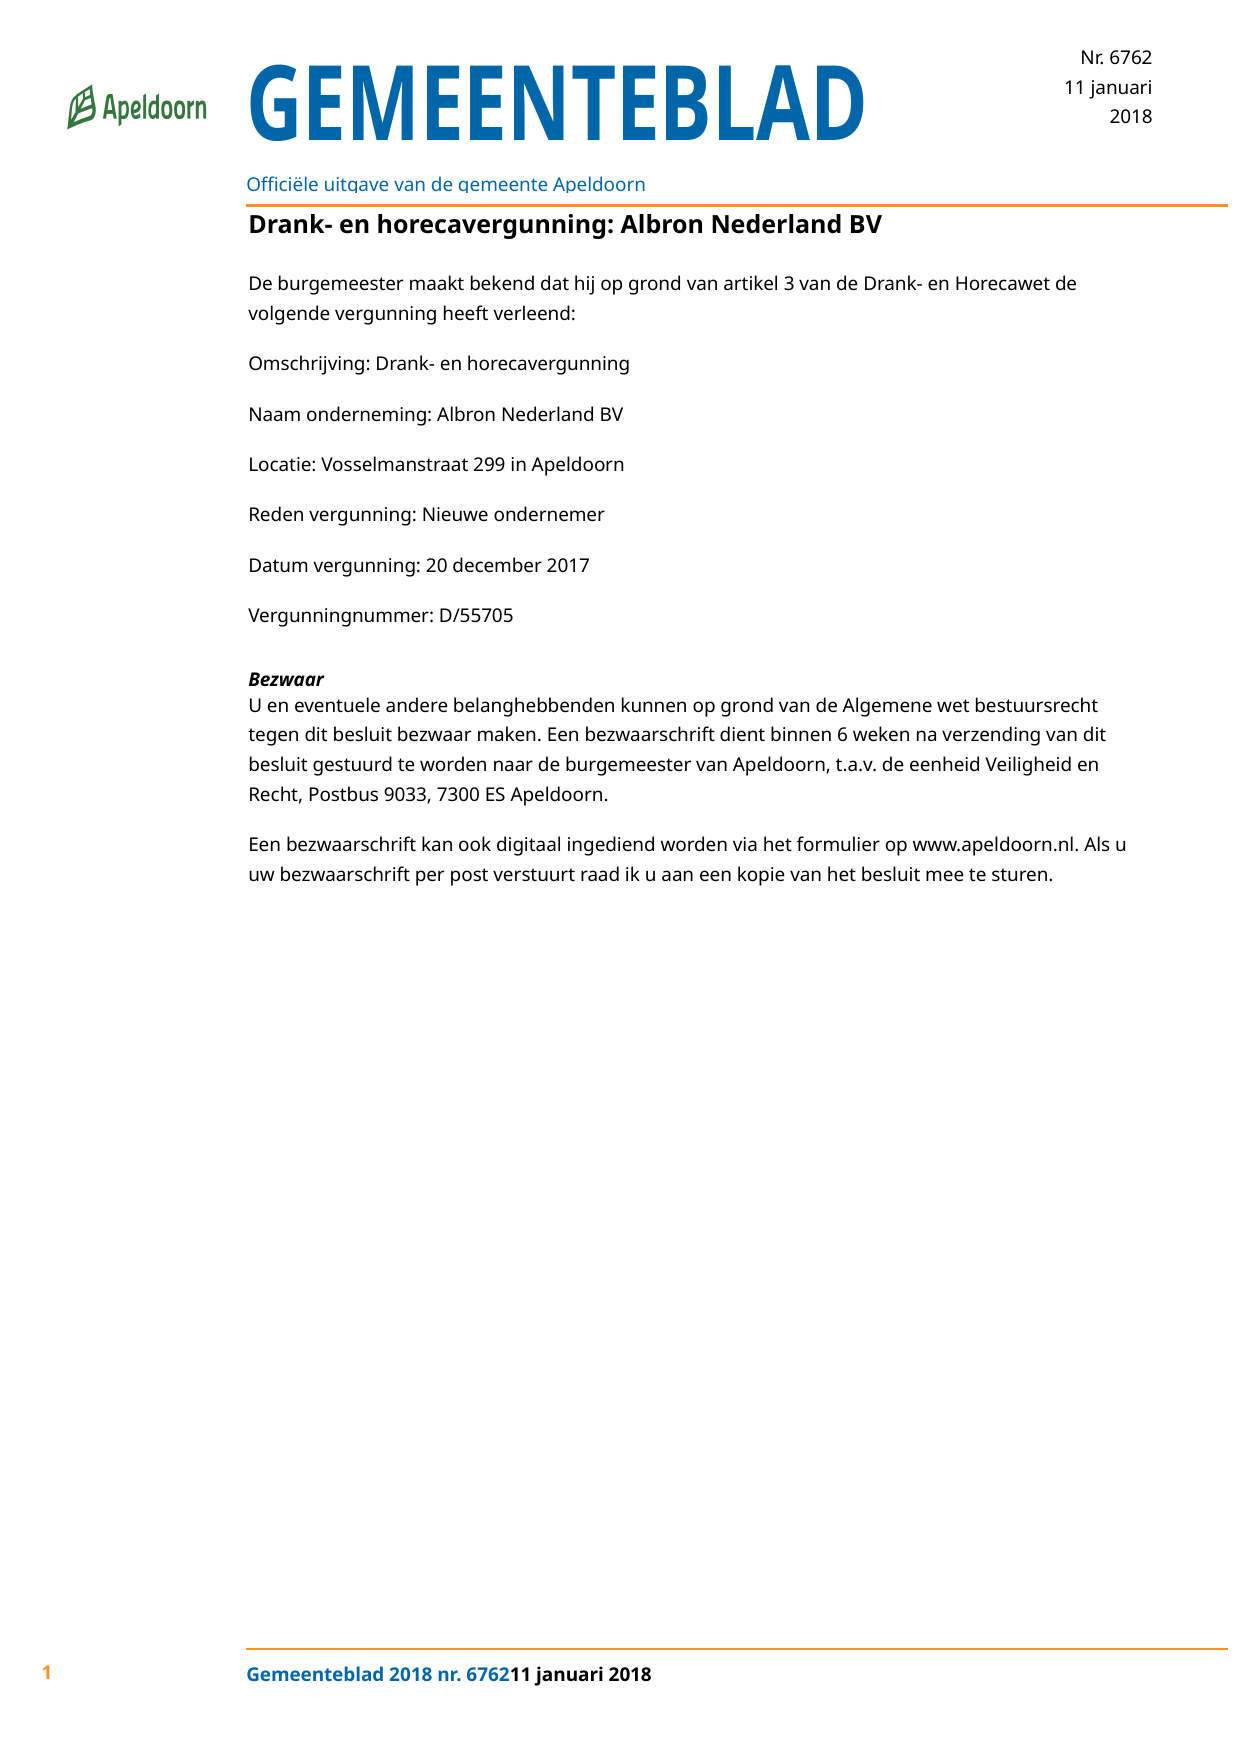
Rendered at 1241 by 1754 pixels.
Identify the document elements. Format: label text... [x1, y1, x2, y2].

text Vergunningnummer: D/55705 [248, 602, 1152, 628]
text Bezwaar [248, 666, 1152, 692]
text U en eventuele andere belanghebbenden kunnen op grond van de Algemene wet bestuursrecht tegen dit besluit bezwaar maken. Een bezwaarschrift dient binnen 6 weken na verzending van dit besluit gestuurd te worden naar de burgemeester van Apeldoorn, t.a.v. de eenheid Veiligheid en Recht, Postbus 9033, 7300 ES Apeldoorn. [248, 692, 1152, 807]
text Locatie: Vosselmanstraat 299 in Apeldoorn [248, 451, 1152, 477]
text Datum vergunning: 20 december 2017 [248, 552, 1152, 578]
text Omschrijving: Drank- en horecavergunning [248, 350, 1152, 376]
text Een bezwaarschrift kan ook digitaal ingediend worden via het formulier op www.apeldoorn.nl. Als u uw bezwaarschrift per post verstuurt raad ik u aan een kopie van het besluit mee te sturen. [248, 831, 1152, 887]
text Reden vergunning: Nieuwe ondernemer [248, 502, 1152, 527]
picture [41, 47, 231, 172]
text Naam onderneming: Albron Nederland BV [248, 401, 1152, 426]
text Drank- en horecavergunning: Albron Nederland BV [248, 207, 1152, 241]
text De burgemeester maakt bekend dat hij op grond van artikel 3 van de Drank- en Horecawet de volgende vergunning heeft verleend: [248, 270, 1152, 326]
